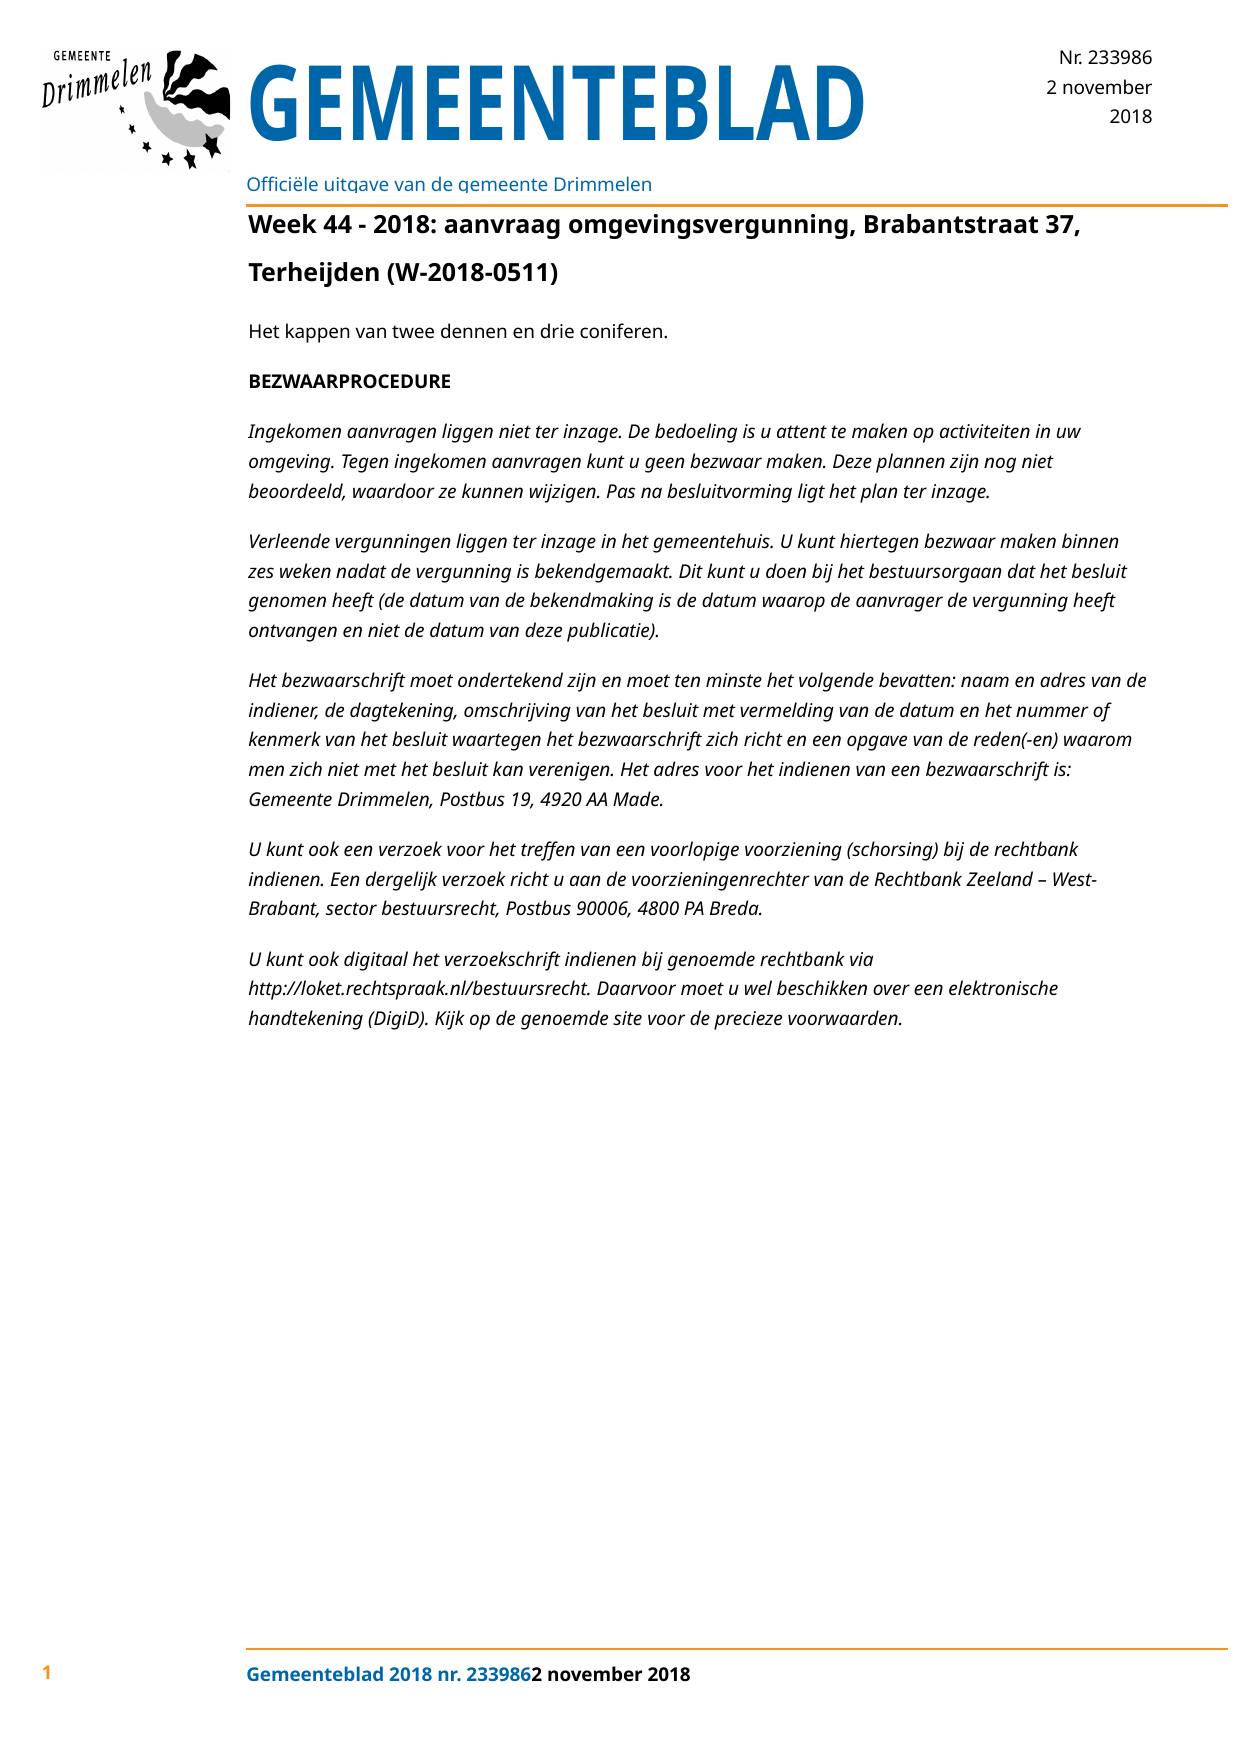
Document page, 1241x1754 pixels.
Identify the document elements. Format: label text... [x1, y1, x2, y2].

text Ingekomen aanvragen liggen niet ter inzage. De bedoeling is u attent te maken op activiteiten in uw omgeving. Tegen ingekomen aanvragen kunt u geen bezwaar maken. Deze plannen zijn nog niet beoordeeld, waardoor ze kunnen wijzigen. Pas na besluitvorming ligt het plan ter inzage. [248, 419, 1152, 504]
text Het kappen van twee dennen en drie coniferen. [248, 318, 1152, 344]
text BEZWAARPROCEDURE [248, 368, 1152, 394]
text Verleende vergunningen liggen ter inzage in het gemeentehuis. U kunt hiertegen bezwaar maken binnen zes weken nadat de vergunning is bekendgemaakt. Dit kunt u doen bij het bestuursorgaan dat het besluit genomen heeft (de datum van de bekendmaking is de datum waarop de aanvrager de vergunning heeft ontvangen en niet de datum van deze publicatie). [248, 528, 1152, 643]
text Het bezwaarschrift moet ondertekend zijn en moet ten minste het volgende bevatten: naam en adres van de indiener, de dagtekening, omschrijving van het besluit met vermelding van de datum en het nummer of kenmerk van het besluit waartegen het bezwaarschrift zich richt en een opgave van de reden(-en) waarom men zich niet met het besluit kan verenigen. Het adres voor het indienen van een bezwaarschrift is: Gemeente Drimmelen, Postbus 19, 4920 AA Made. [248, 667, 1152, 812]
picture [41, 47, 231, 172]
text Week 44 - 2018: aanvraag omgevingsvergunning, Brabantstraat 37, Terheijden (W-2018-0511) [248, 207, 1152, 288]
text U kunt ook digitaal het verzoekschrift indienen bij genoemde rechtbank via http://loket.rechtspraak.nl/bestuursrecht. Daarvoor moet u wel beschikken over een elektronische handtekening (DigiD). Kijk op de genoemde site voor de precieze voorwaarden. [248, 946, 1152, 1031]
text U kunt ook een verzoek voor het treffen van een voorlopige voorziening (schorsing) bij de rechtbank indienen. Een dergelijk verzoek richt u aan de voorzieningenrechter van de Rechtbank Zeeland – West-Brabant, sector bestuursrecht, Postbus 90006, 4800 PA Breda. [248, 836, 1152, 921]
